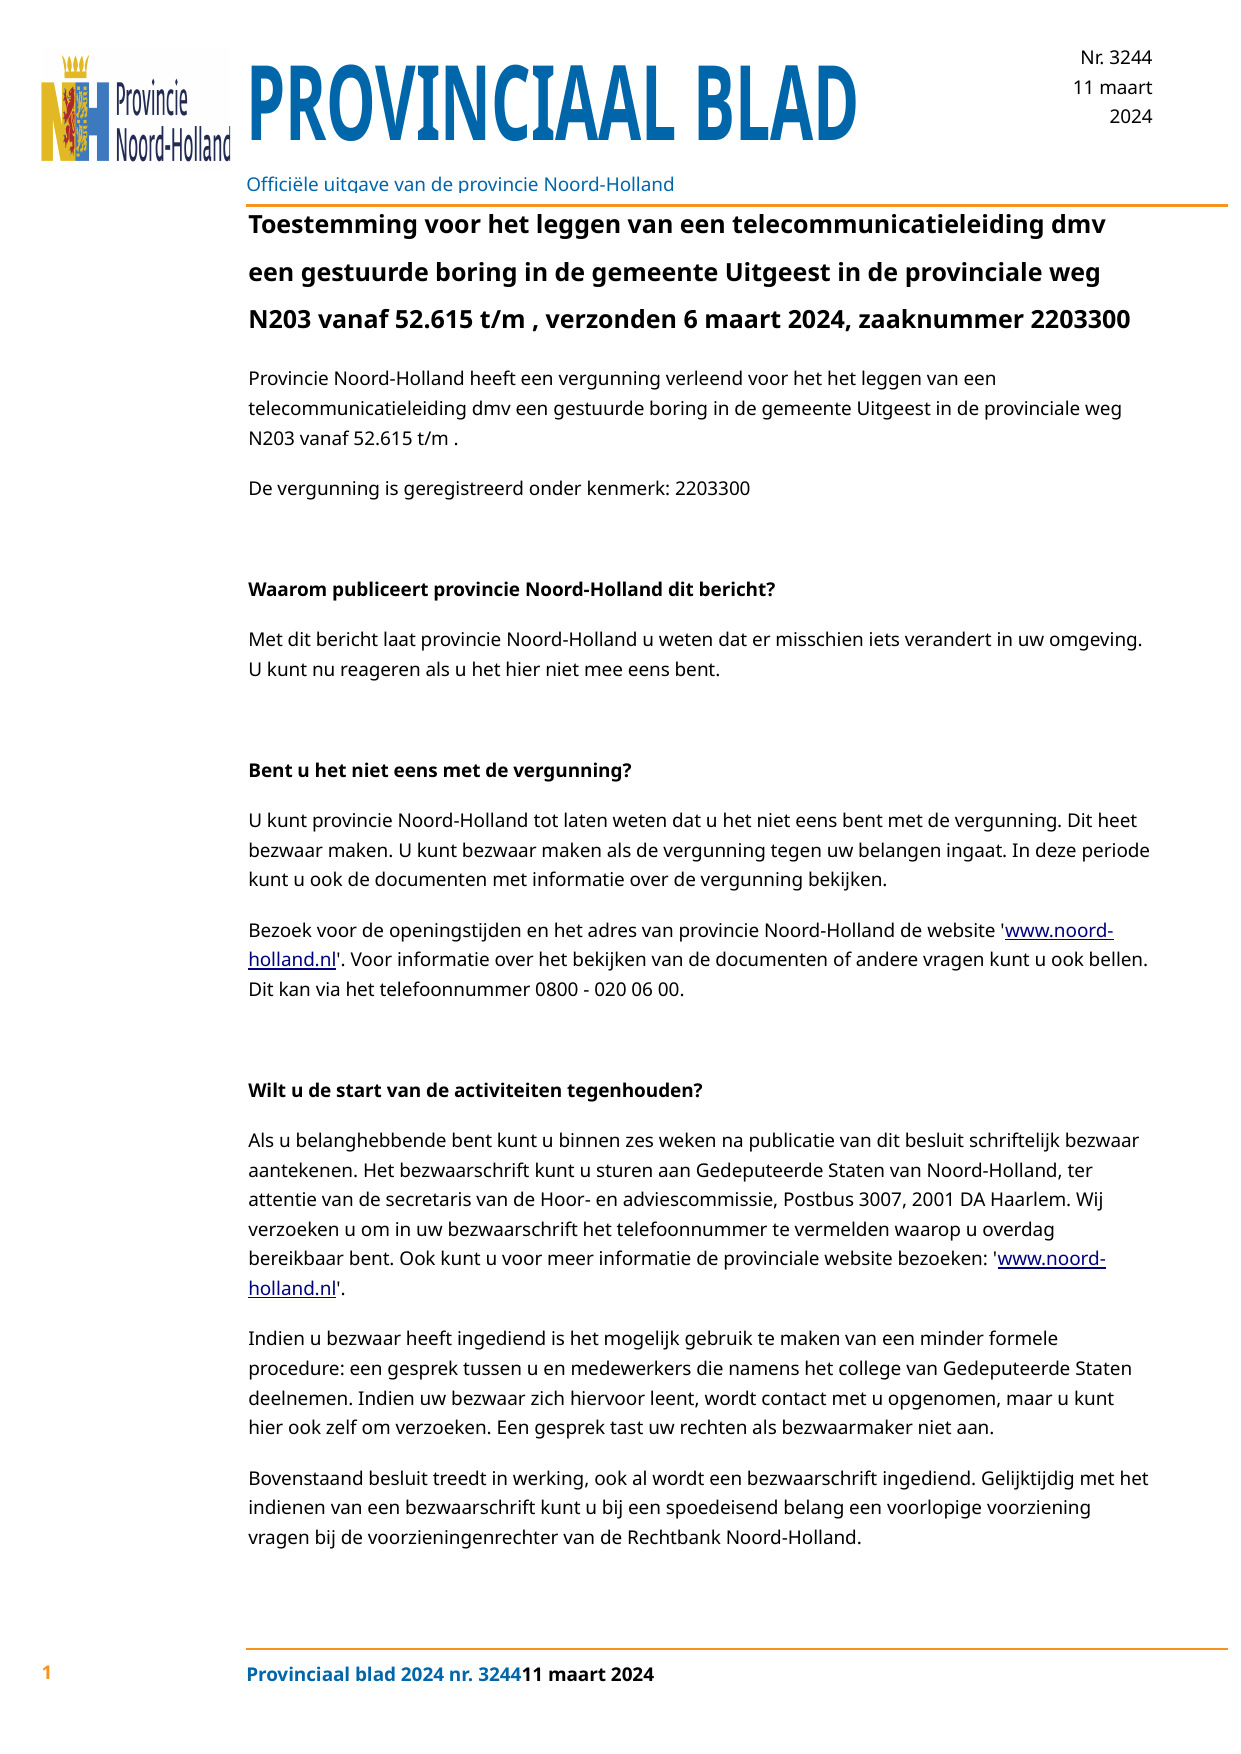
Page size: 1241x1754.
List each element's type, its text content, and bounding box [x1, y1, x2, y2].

text Als u belanghebbende bent kunt u binnen zes weken na publicatie van dit besluit schriftelijk bezwaar aantekenen. Het bezwaarschrift kunt u sturen aan Gedeputeerde Staten van Noord-Holland, ter attentie van de secretaris van de Hoor- en adviescommissie, Postbus 3007, 2001 DA Haarlem. Wij verzoeken u om in uw bezwaarschrift het telefoonnummer te vermelden waarop u overdag bereikbaar bent. Ook kunt u voor meer informatie de provinciale website bezoeken: 'www.noord-holland.nl'. [248, 1127, 1152, 1301]
text Provincie Noord-Holland heeft een vergunning verleend voor het het leggen van een telecommunicatieleiding dmv een gestuurde boring in de gemeente Uitgeest in de provinciale weg N203 vanaf 52.615 t/m . [248, 366, 1152, 450]
text U kunt provincie Noord-Holland tot laten weten dat u het niet eens bent met de vergunning. Dit heet bezwaar maken. U kunt bezwaar maken als de vergunning tegen uw belangen ingaat. In deze periode kunt u ook de documenten met informatie over de vergunning bekijken. [248, 807, 1152, 892]
text Bovenstaand besluit treedt in werking, ook al wordt een bezwaarschrift ingediend. Gelijktijdig met het indienen van een bezwaarschrift kunt u bij een spoedeisend belang een voorlopige voorziening vragen bij de voorzieningenrechter van de Rechtbank Noord-Holland. [248, 1465, 1152, 1549]
text De vergunning is geregistreerd onder kenmerk: 2203300 [248, 475, 1152, 501]
text Waarom publiceert provincie Noord-Holland dit bericht? [248, 576, 1152, 602]
text Indien u bezwaar heeft ingediend is het mogelijk gebruik te maken van een minder formele procedure: een gesprek tussen u en medewerkers die namens het college van Gedeputeerde Staten deelnemen. Indien uw bezwaar zich hiervoor leent, wordt contact met u opgenomen, maar u kunt hier ook zelf om verzoeken. Een gesprek tast uw rechten als bezwaarmaker niet aan. [248, 1326, 1152, 1440]
picture [41, 47, 231, 172]
text Wilt u de start van de activiteiten tegenhouden? [248, 1077, 1152, 1102]
text Bezoek voor de openingstijden en het adres van provincie Noord-Holland de website 'www.noord-holland.nl'. Voor informatie over het bekijken van de documenten of andere vragen kunt u ook bellen. Dit kan via het telefoonnummer 0800 - 020 06 00. [248, 917, 1152, 1002]
text Met dit bericht laat provincie Noord-Holland u weten dat er misschien iets verandert in uw omgeving. U kunt nu reageren als u het hier niet mee eens bent. [248, 626, 1152, 682]
text Toestemming voor het leggen van een telecommunicatieleiding dmv een gestuurde boring in de gemeente Uitgeest in de provinciale weg N203 vanaf 52.615 t/m , verzonden 6 maart 2024, zaaknummer 2203300 [248, 207, 1152, 336]
text Bent u het niet eens met de vergunning? [248, 757, 1152, 782]
